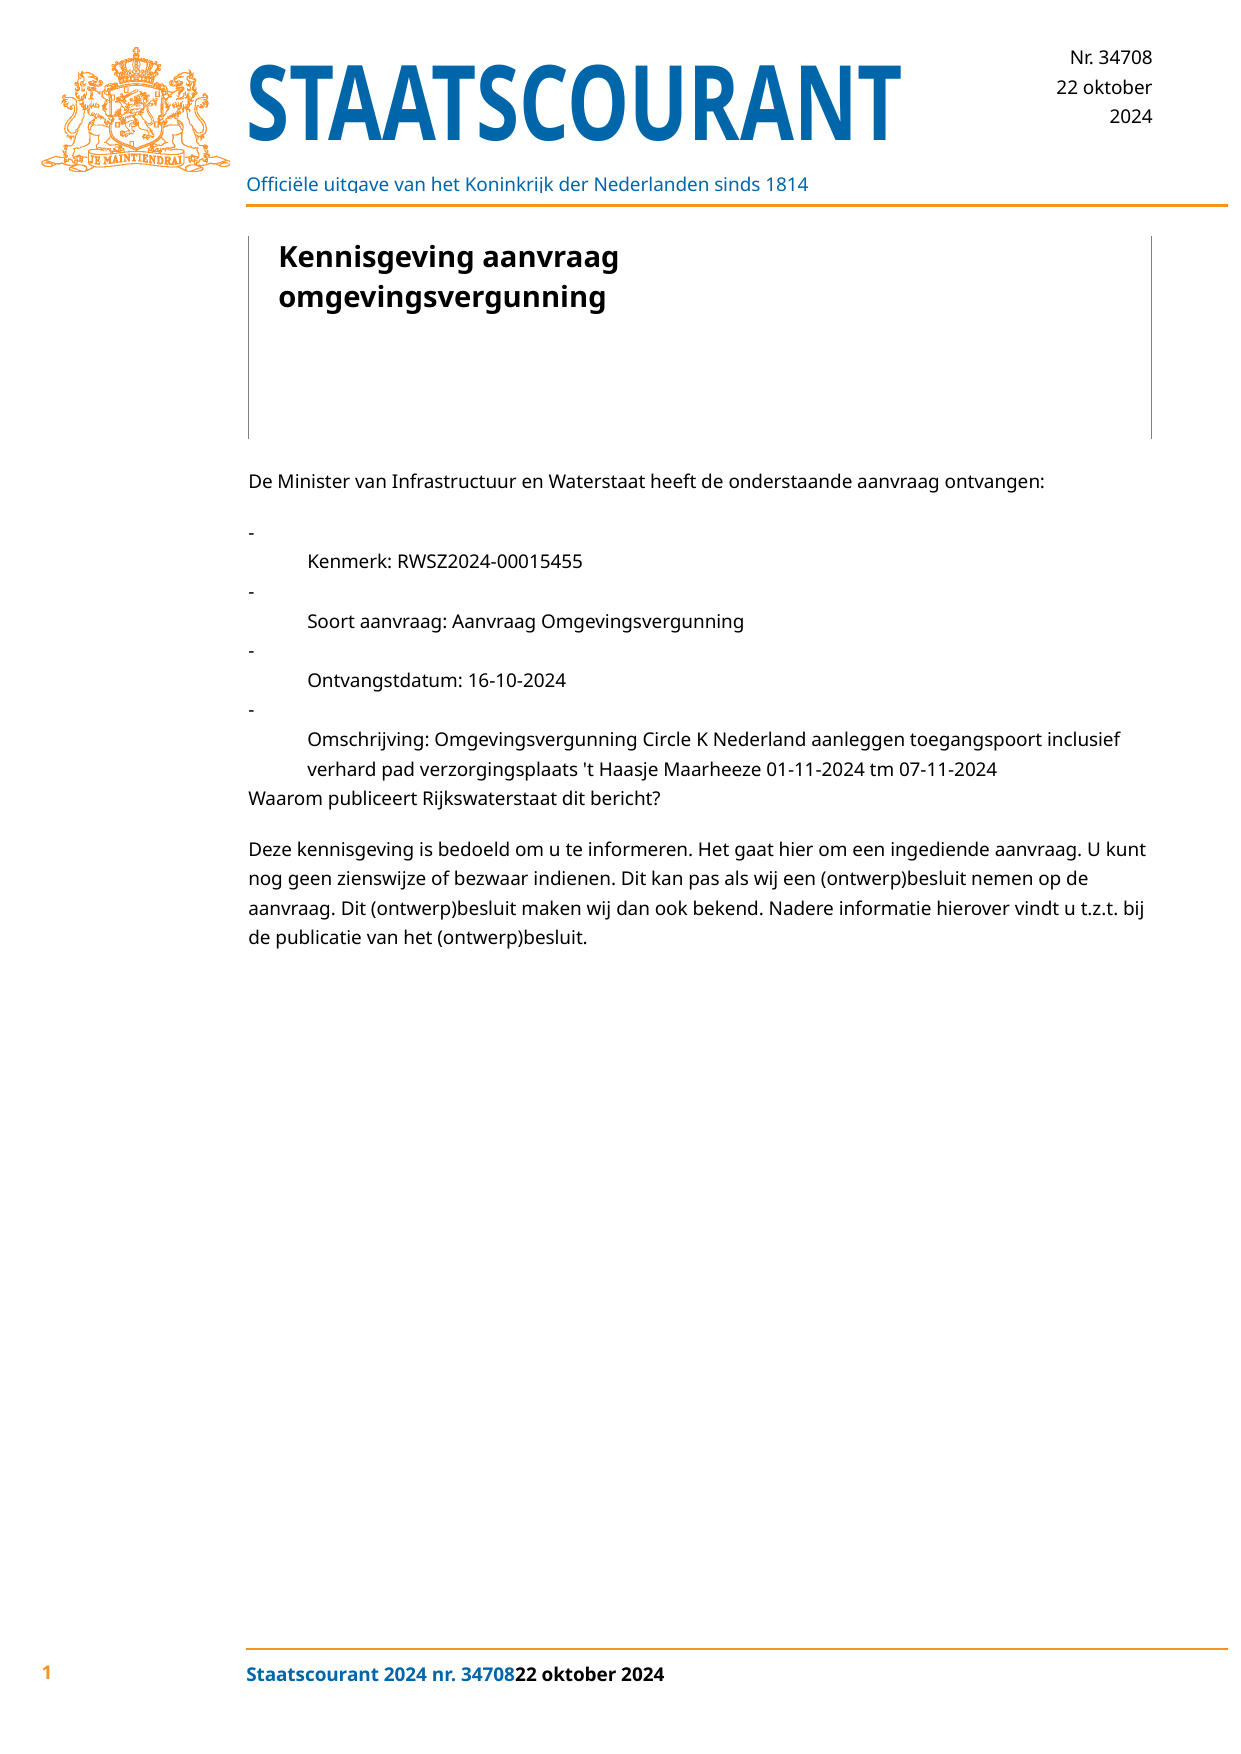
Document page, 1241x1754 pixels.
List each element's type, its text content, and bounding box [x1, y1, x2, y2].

table_header [1090, 236, 1151, 413]
list Kenmerk: RWSZ2024-00015455 [248, 549, 1152, 574]
table_header Kennisgeving aanvraag omgevingsvergunning [249, 236, 850, 439]
picture [41, 47, 231, 172]
table_header [850, 236, 912, 413]
list Ontvangstdatum: 16-10-2024 [248, 667, 1152, 693]
text Deze kennisgeving is bedoeld om u te informeren. Het gaat hier om een ingediende aanvraag. U kunt nog geen zienswijze of bezwaar indienen. Dit kan pas als wij een (ontwerp)besluit nemen op de aanvraag. Dit (ontwerp)besluit maken wij dan ook bekend. Nadere informatie hierover vindt u t.z.t. bij de publicatie van het (ontwerp)besluit. [248, 836, 1152, 950]
list Soort aanvraag: Aanvraag Omgevingsvergunning [248, 608, 1152, 633]
table_header [850, 414, 1151, 439]
list Omschrijving: Omgevingsvergunning Circle K Nederland aanleggen toegangspoort inclusief verhard pad verzorgingsplaats 't Haasje Maarheeze 01-11-2024 tm 07-11-2024 [248, 726, 1152, 781]
text Waarom publiceert Rijkswaterstaat dit bericht? [248, 785, 1152, 811]
text De Minister van Infrastructuur en Waterstaat heeft de onderstaande aanvraag ontvangen: [248, 469, 1152, 494]
picture [912, 236, 1090, 414]
